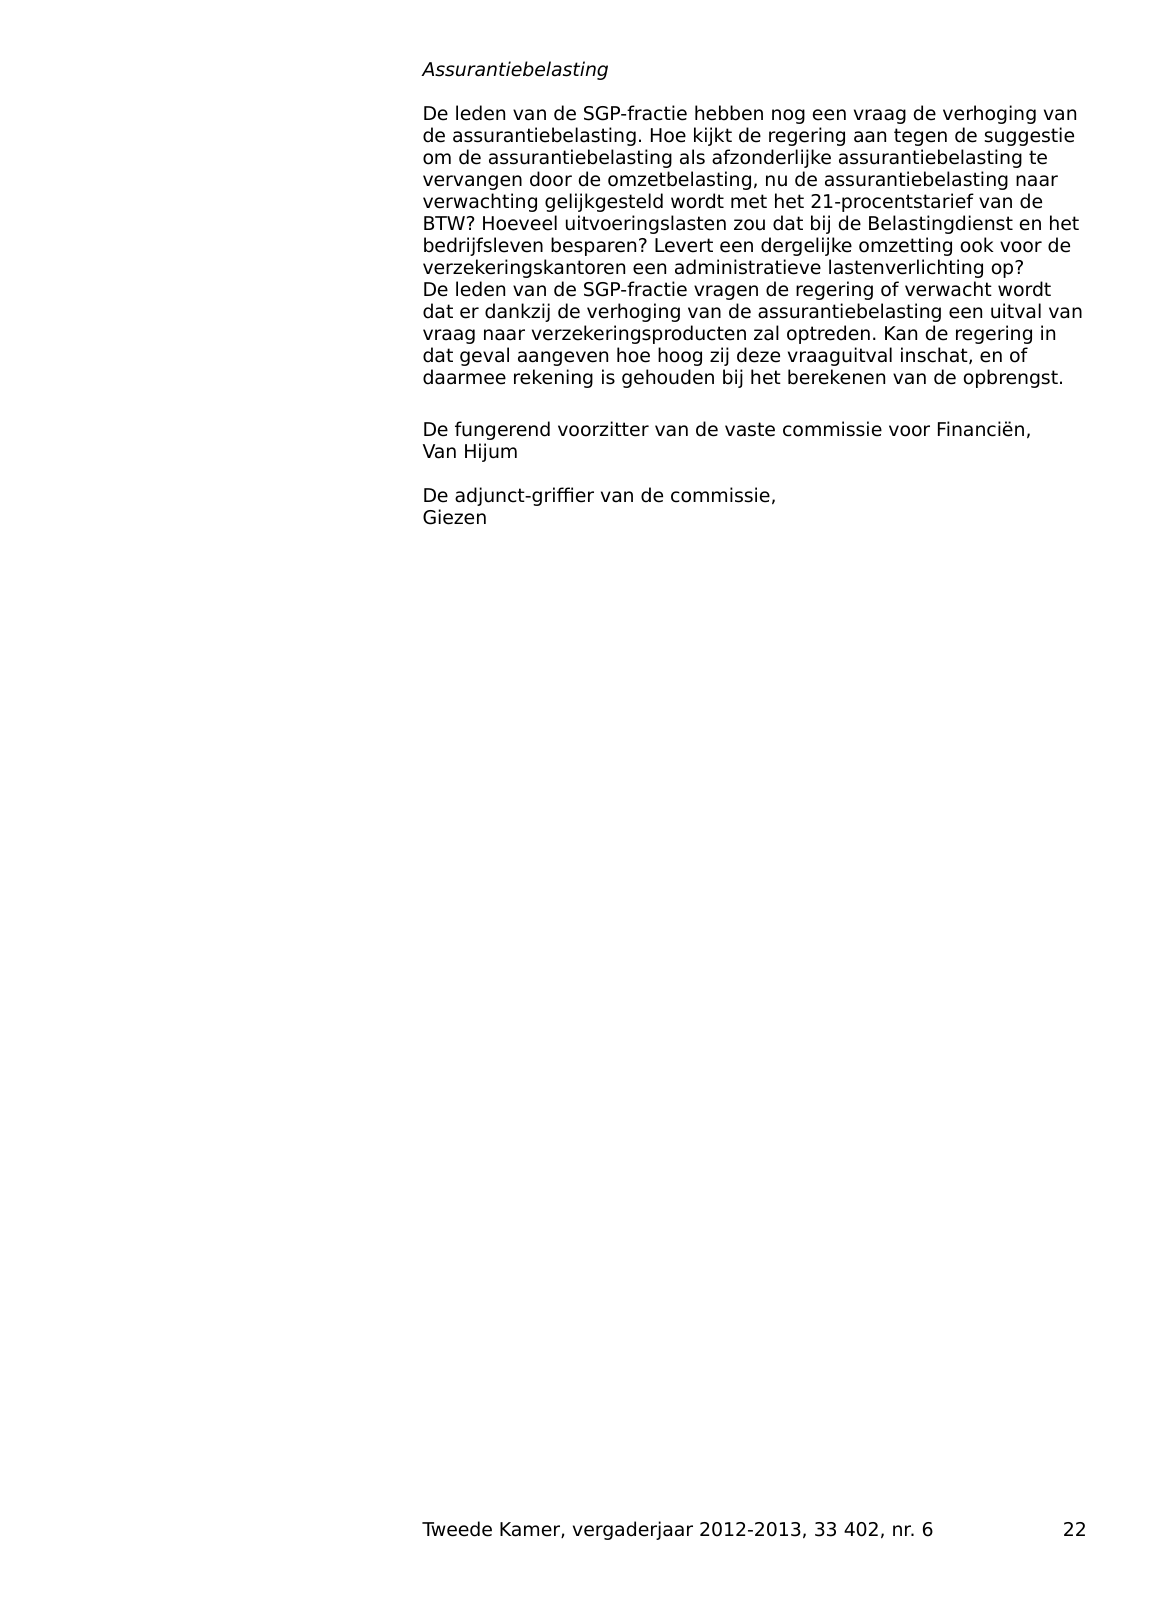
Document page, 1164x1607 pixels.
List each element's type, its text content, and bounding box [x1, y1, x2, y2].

text De adjunct-griffier van de commissie, Giezen [422, 485, 1087, 529]
subtitle Assurantiebelasting [422, 59, 1087, 81]
text De leden van de SGP-fractie hebben nog een vraag de verhoging van de assurantiebelasting. Hoe kijkt de regering aan tegen de suggestie om de assurantiebelasting als afzonderlijke assurantiebelasting te vervangen door de omzetbelasting, nu de assurantiebelasting naar verwachting gelijkgesteld wordt met het 21-procentstarief van de BTW? Hoeveel uitvoeringslasten zou dat bij de Belastingdienst en het bedrijfsleven besparen? Levert een dergelijke omzetting ook voor de verzekeringskantoren een administratieve lastenverlichting op? [422, 103, 1087, 279]
text De leden van de SGP-fractie vragen de regering of verwacht wordt dat er dankzij de verhoging van de assurantiebelasting een uitval van vraag naar verzekeringsproducten zal optreden. Kan de regering in dat geval aangeven hoe hoog zij deze vraaguitval inschat, en of daarmee rekening is gehouden bij het berekenen van de opbrengst. [422, 279, 1087, 389]
text De fungerend voorzitter van de vaste commissie voor Financiën, Van Hijum [422, 419, 1087, 463]
